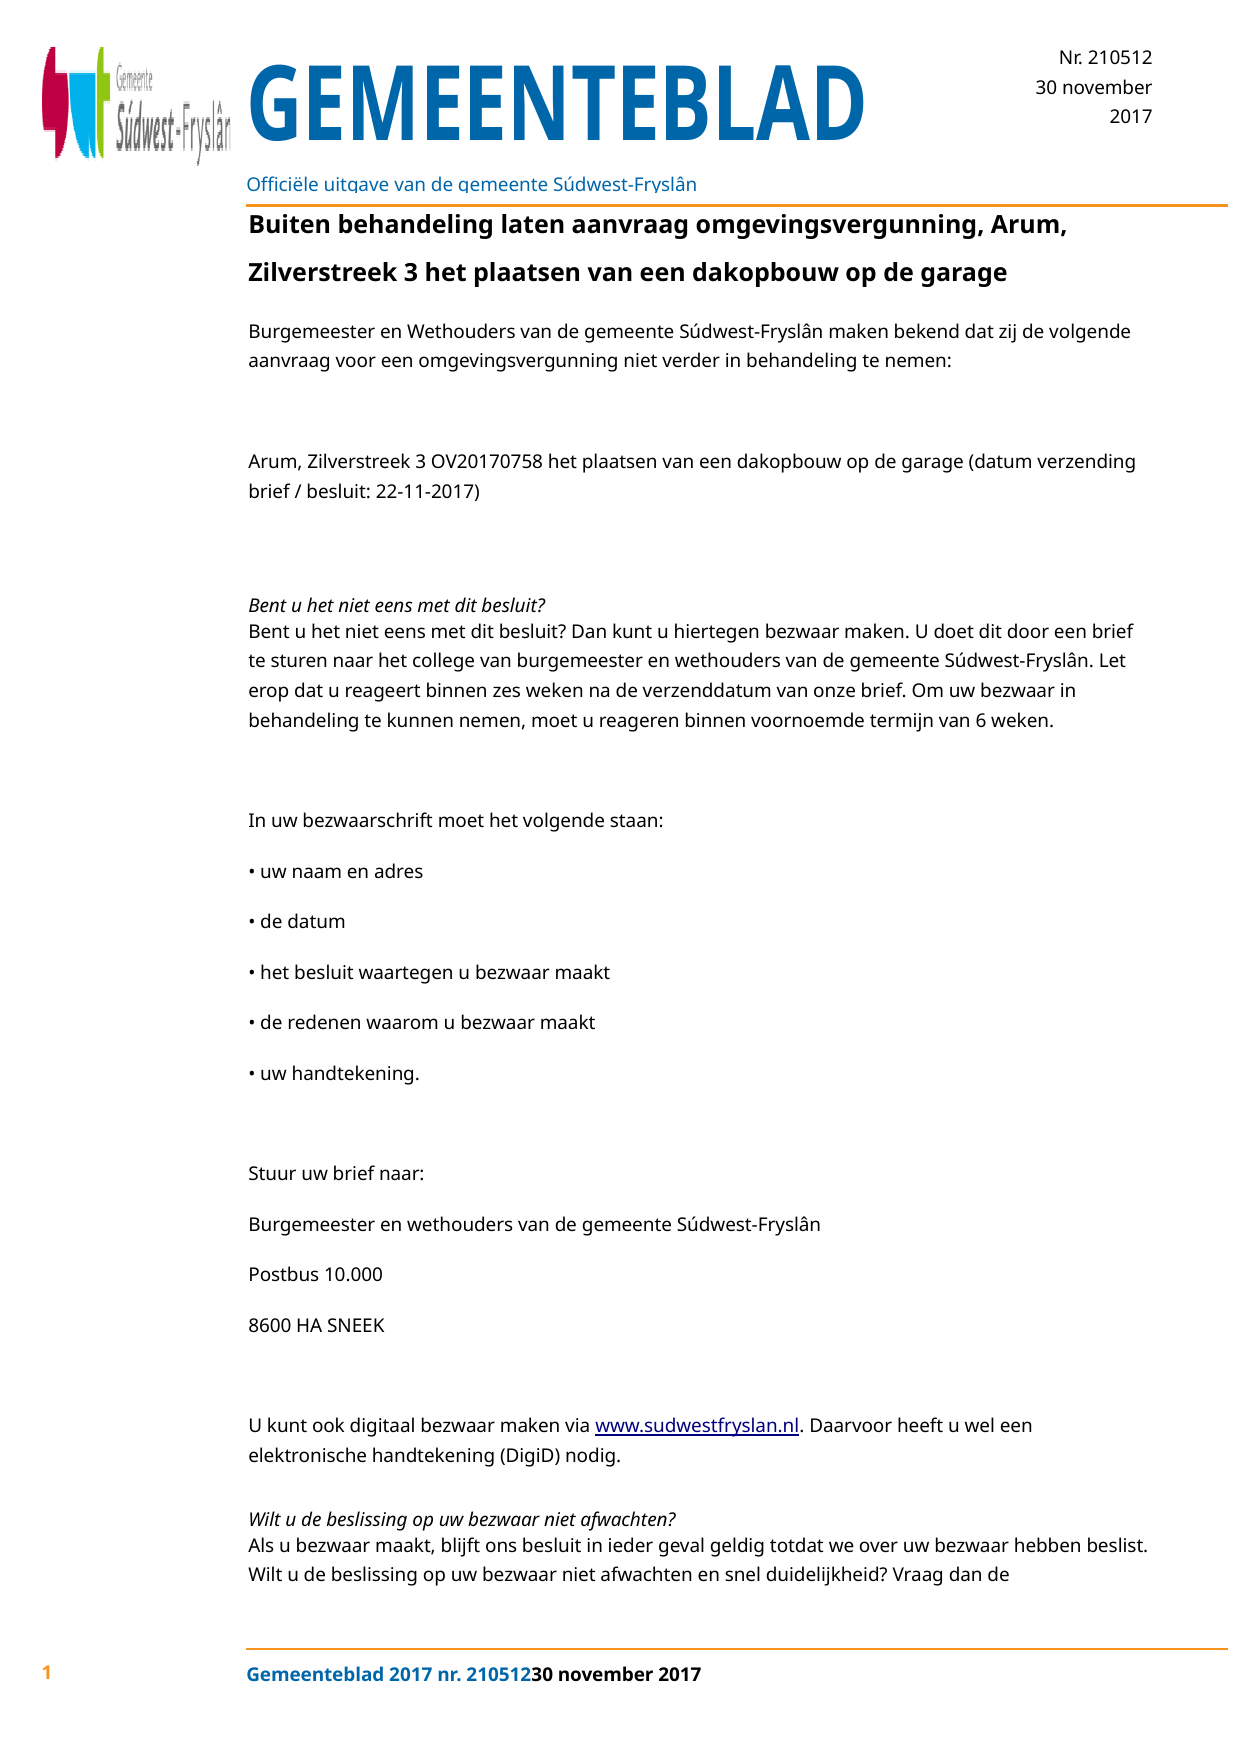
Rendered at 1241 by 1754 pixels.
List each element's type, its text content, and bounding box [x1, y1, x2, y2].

text Stuur uw brief naar: [248, 1161, 1152, 1186]
text • de datum [248, 908, 1152, 934]
text • de redenen waarom u bezwaar maakt [248, 1009, 1152, 1035]
text Wilt u de beslissing op uw bezwaar niet afwachten? [248, 1506, 1152, 1532]
text Als u bezwaar maakt, blijft ons besluit in ieder geval geldig totdat we over uw bezwaar hebben beslist. Wilt u de beslissing op uw bezwaar niet afwachten en snel duidelijkheid? Vraag dan de [248, 1532, 1152, 1587]
text 8600 HA SNEEK [248, 1312, 1152, 1337]
text Bent u het niet eens met dit besluit? Dan kunt u hiertegen bezwaar maken. U doet dit door een brief te sturen naar het college van burgemeester en wethouders van de gemeente Súdwest-Fryslân. Let erop dat u reageert binnen zes weken na de verzenddatum van onze brief. Om uw bezwaar in behandeling te kunnen nemen, moet u reageren binnen voornoemde termijn van 6 weken. [248, 618, 1152, 732]
text In uw bezwaarschrift moet het volgende staan: [248, 808, 1152, 833]
text Arum, Zilverstreek 3 OV20170758 het plaatsen van een dakopbouw op de garage (datum verzending brief / besluit: 22-11-2017) [248, 448, 1152, 504]
text Burgemeester en Wethouders van de gemeente Súdwest-Fryslân maken bekend dat zij de volgende aanvraag voor een omgevingsvergunning niet verder in behandeling te nemen: [248, 318, 1152, 373]
text • uw naam en adres [248, 858, 1152, 884]
text Burgemeester en wethouders van de gemeente Súdwest-Fryslân [248, 1211, 1152, 1237]
text Bent u het niet eens met dit besluit? [248, 592, 1152, 618]
text Postbus 10.000 [248, 1261, 1152, 1287]
text U kunt ook digitaal bezwaar maken via www.sudwestfryslan.nl. Daarvoor heeft u wel een elektronische handtekening (DigiD) nodig. [248, 1413, 1152, 1468]
text • het besluit waartegen u bezwaar maakt [248, 959, 1152, 984]
text Buiten behandeling laten aanvraag omgevingsvergunning, Arum, Zilverstreek 3 het plaatsen van een dakopbouw op de garage [248, 207, 1152, 288]
picture [41, 47, 231, 172]
text • uw handtekening. [248, 1060, 1152, 1085]
